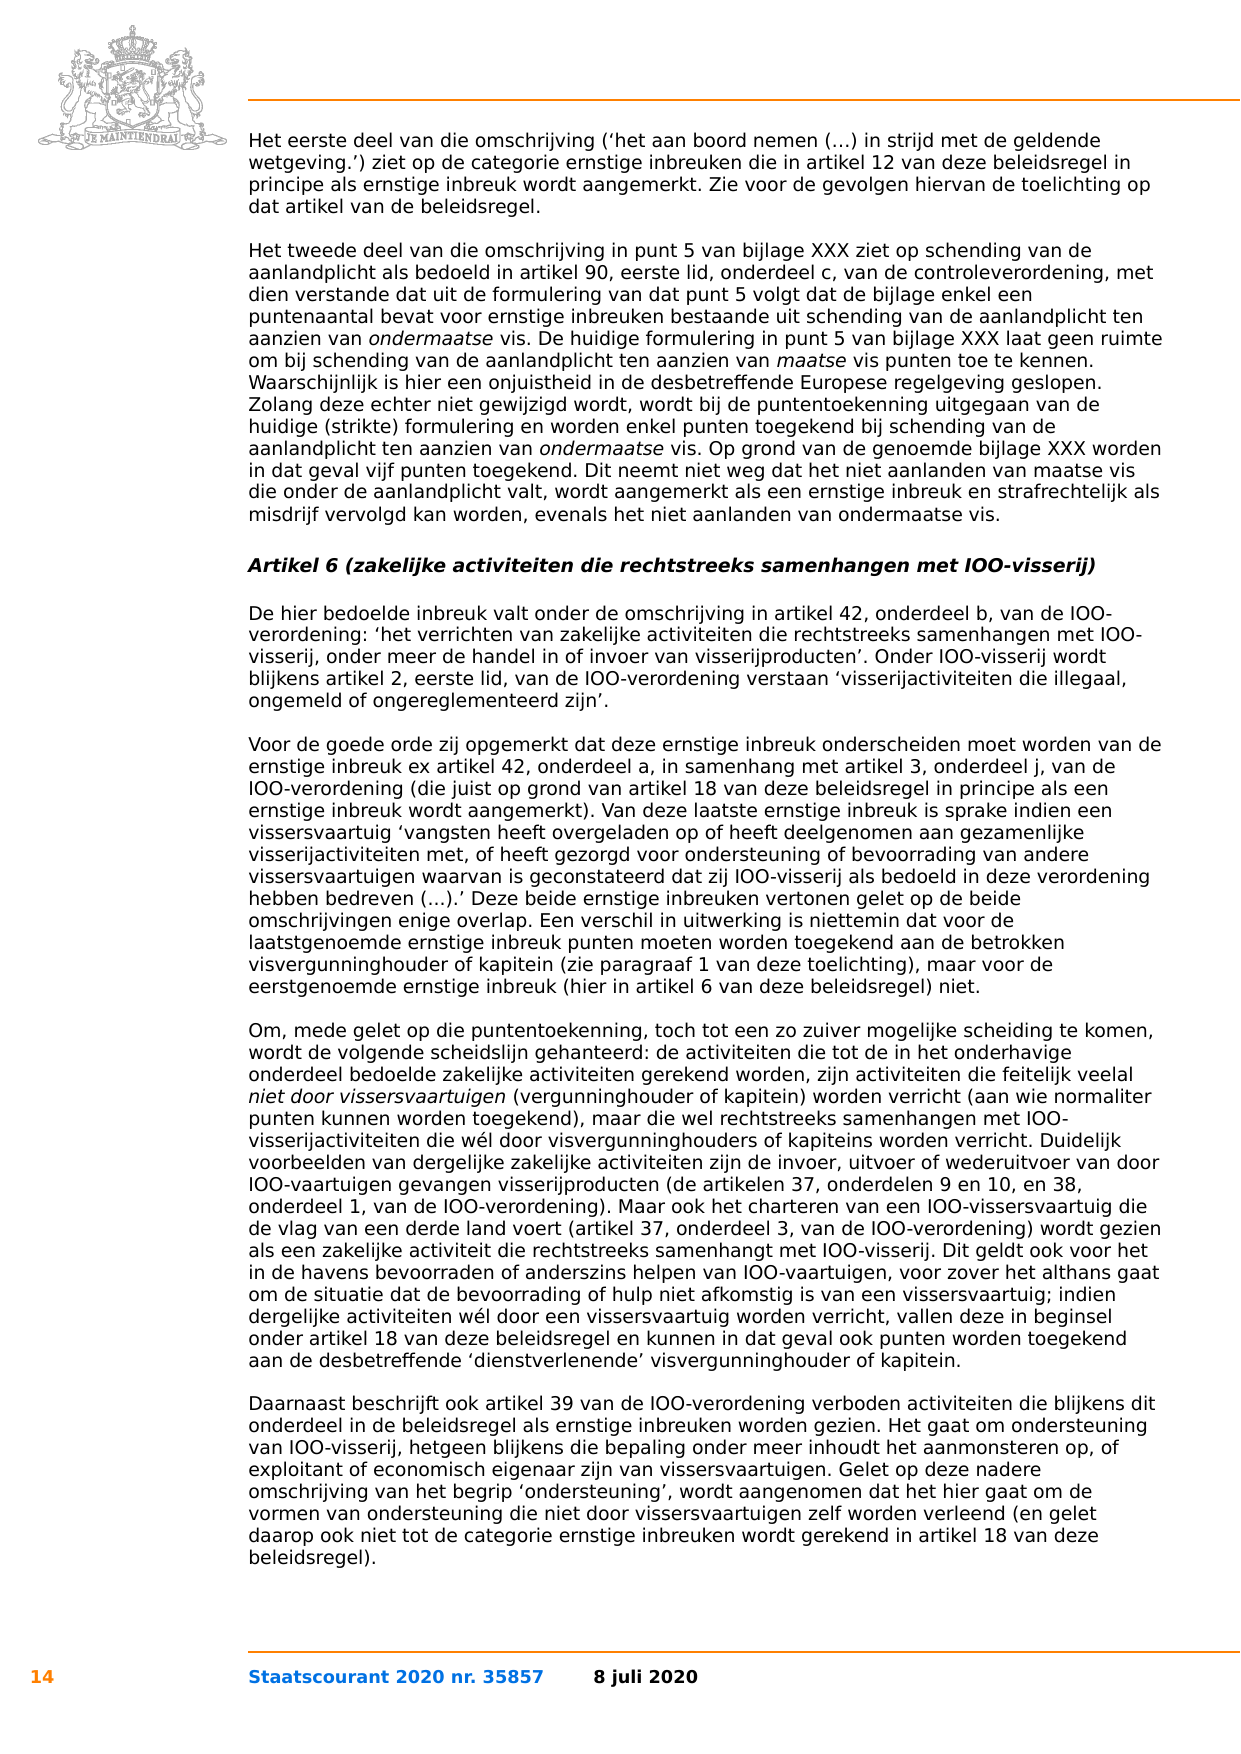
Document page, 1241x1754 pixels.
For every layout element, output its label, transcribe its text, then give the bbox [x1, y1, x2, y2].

text De hier bedoelde inbreuk valt onder de omschrijving in artikel 42, onderdeel b, van de IOO-verordening: ‘het verrichten van zakelijke activiteiten die rechtstreeks samenhangen met IOO-visserij, onder meer de handel in of invoer van visserijproducten’. Onder IOO-visserij wordt blijkens artikel 2, eerste lid, van de IOO-verordening verstaan ‘visserijactiviteiten die illegaal, ongemeld of ongereglementeerd zijn’. [248, 602, 1163, 712]
text Het tweede deel van die omschrijving in punt 5 van bijlage XXX ziet op schending van de aanlandplicht als bedoeld in artikel 90, eerste lid, onderdeel c, van de controleverordening, met dien verstande dat uit de formulering van dat punt 5 volgt dat de bijlage enkel een puntenaantal bevat voor ernstige inbreuken bestaande uit schending van de aanlandplicht ten aanzien van ondermaatse vis. De huidige formulering in punt 5 van bijlage XXX laat geen ruimte om bij schending van de aanlandplicht ten aanzien van maatse vis punten toe te kennen. Waarschijnlijk is hier een onjuistheid in de desbetreffende Europese regelgeving geslopen. Zolang deze echter niet gewijzigd wordt, wordt bij de puntentoekenning uitgegaan van de huidige (strikte) formulering en worden enkel punten toegekend bij schending van de aanlandplicht ten aanzien van ondermaatse vis. Op grond van de genoemde bijlage XXX worden in dat geval vijf punten toegekend. Dit neemt niet weg dat het niet aanlanden van maatse vis die onder de aanlandplicht valt, wordt aangemerkt als een ernstige inbreuk en strafrechtelijk als misdrijf vervolgd kan worden, evenals het niet aanlanden van ondermaatse vis. [248, 240, 1163, 525]
text Om, mede gelet op die puntentoekenning, toch tot een zo zuiver mogelijke scheiding te komen, wordt de volgende scheidslijn gehanteerd: de activiteiten die tot de in het onderhavige onderdeel bedoelde zakelijke activiteiten gerekend worden, zijn activiteiten die feitelijk veelal niet door vissersvaartuigen (vergunninghouder of kapitein) worden verricht (aan wie normaliter punten kunnen worden toegekend), maar die wel rechtstreeks samenhangen met IOO-visserijactiviteiten die wél door visvergunninghouders of kapiteins worden verricht. Duidelijk voorbeelden van dergelijke zakelijke activiteiten zijn de invoer, uitvoer of wederuitvoer van door IOO-vaartuigen gevangen visserijproducten (de artikelen 37, onderdelen 9 en 10, en 38, onderdeel 1, van de IOO-verordening). Maar ook het charteren van een IOO-vissersvaartuig die de vlag van een derde land voert (artikel 37, onderdeel 3, van de IOO-verordening) wordt gezien als een zakelijke activiteit die rechtstreeks samenhangt met IOO-visserij. Dit geldt ook voor het in de havens bevoorraden of anderszins helpen van IOO-vaartuigen, voor zover het althans gaat om de situatie dat de bevoorrading of hulp niet afkomstig is van een vissersvaartuig; indien dergelijke activiteiten wél door een vissersvaartuig worden verricht, vallen deze in beginsel onder artikel 18 van deze beleidsregel en kunnen in dat geval ook punten worden toegekend aan de desbetreffende ‘dienstverlenende’ visvergunninghouder of kapitein. [248, 1020, 1163, 1371]
text Daarnaast beschrijft ook artikel 39 van de IOO-verordening verboden activiteiten die blijkens dit onderdeel in de beleidsregel als ernstige inbreuken worden gezien. Het gaat om ondersteuning van IOO-visserij, hetgeen blijkens die bepaling onder meer inhoudt het aanmonsteren op, of exploitant of economisch eigenaar zijn van vissersvaartuigen. Gelet op deze nadere omschrijving van het begrip ‘ondersteuning’, wordt aangenomen dat het hier gaat om de vormen van ondersteuning die niet door vissersvaartuigen zelf worden verleend (en gelet daarop ook niet tot de categorie ernstige inbreuken wordt gerekend in artikel 18 van deze beleidsregel). [248, 1393, 1163, 1569]
text Voor de goede orde zij opgemerkt dat deze ernstige inbreuk onderscheiden moet worden van de ernstige inbreuk ex artikel 42, onderdeel a, in samenhang met artikel 3, onderdeel j, van de IOO-verordening (die juist op grond van artikel 18 van deze beleidsregel in principe als een ernstige inbreuk wordt aangemerkt). Van deze laatste ernstige inbreuk is sprake indien een vissersvaartuig ‘vangsten heeft overgeladen op of heeft deelgenomen aan gezamenlijke visserijactiviteiten met, of heeft gezorgd voor ondersteuning of bevoorrading van andere vissersvaartuigen waarvan is geconstateerd dat zij IOO-visserij als bedoeld in deze verordening hebben bedreven (...).’ Deze beide ernstige inbreuken vertonen gelet op de beide omschrijvingen enige overlap. Een verschil in uitwerking is niettemin dat voor de laatstgenoemde ernstige inbreuk punten moeten worden toegekend aan de betrokken visvergunninghouder of kapitein (zie paragraaf 1 van deze toelichting), maar voor de eerstgenoemde ernstige inbreuk (hier in artikel 6 van deze beleidsregel) niet. [248, 734, 1163, 998]
subtitle Artikel 6 (zakelijke activiteiten die rechtstreeks samenhangen met IOO-visserij) [248, 555, 1163, 577]
text Het eerste deel van die omschrijving (‘het aan boord nemen (…) in strijd met de geldende wetgeving.’) ziet op de categorie ernstige inbreuken die in artikel 12 van deze beleidsregel in principe als ernstige inbreuk wordt aangemerkt. Zie voor de gevolgen hiervan de toelichting op dat artikel van de beleidsregel. [248, 130, 1163, 218]
picture [38, 25, 227, 150]
